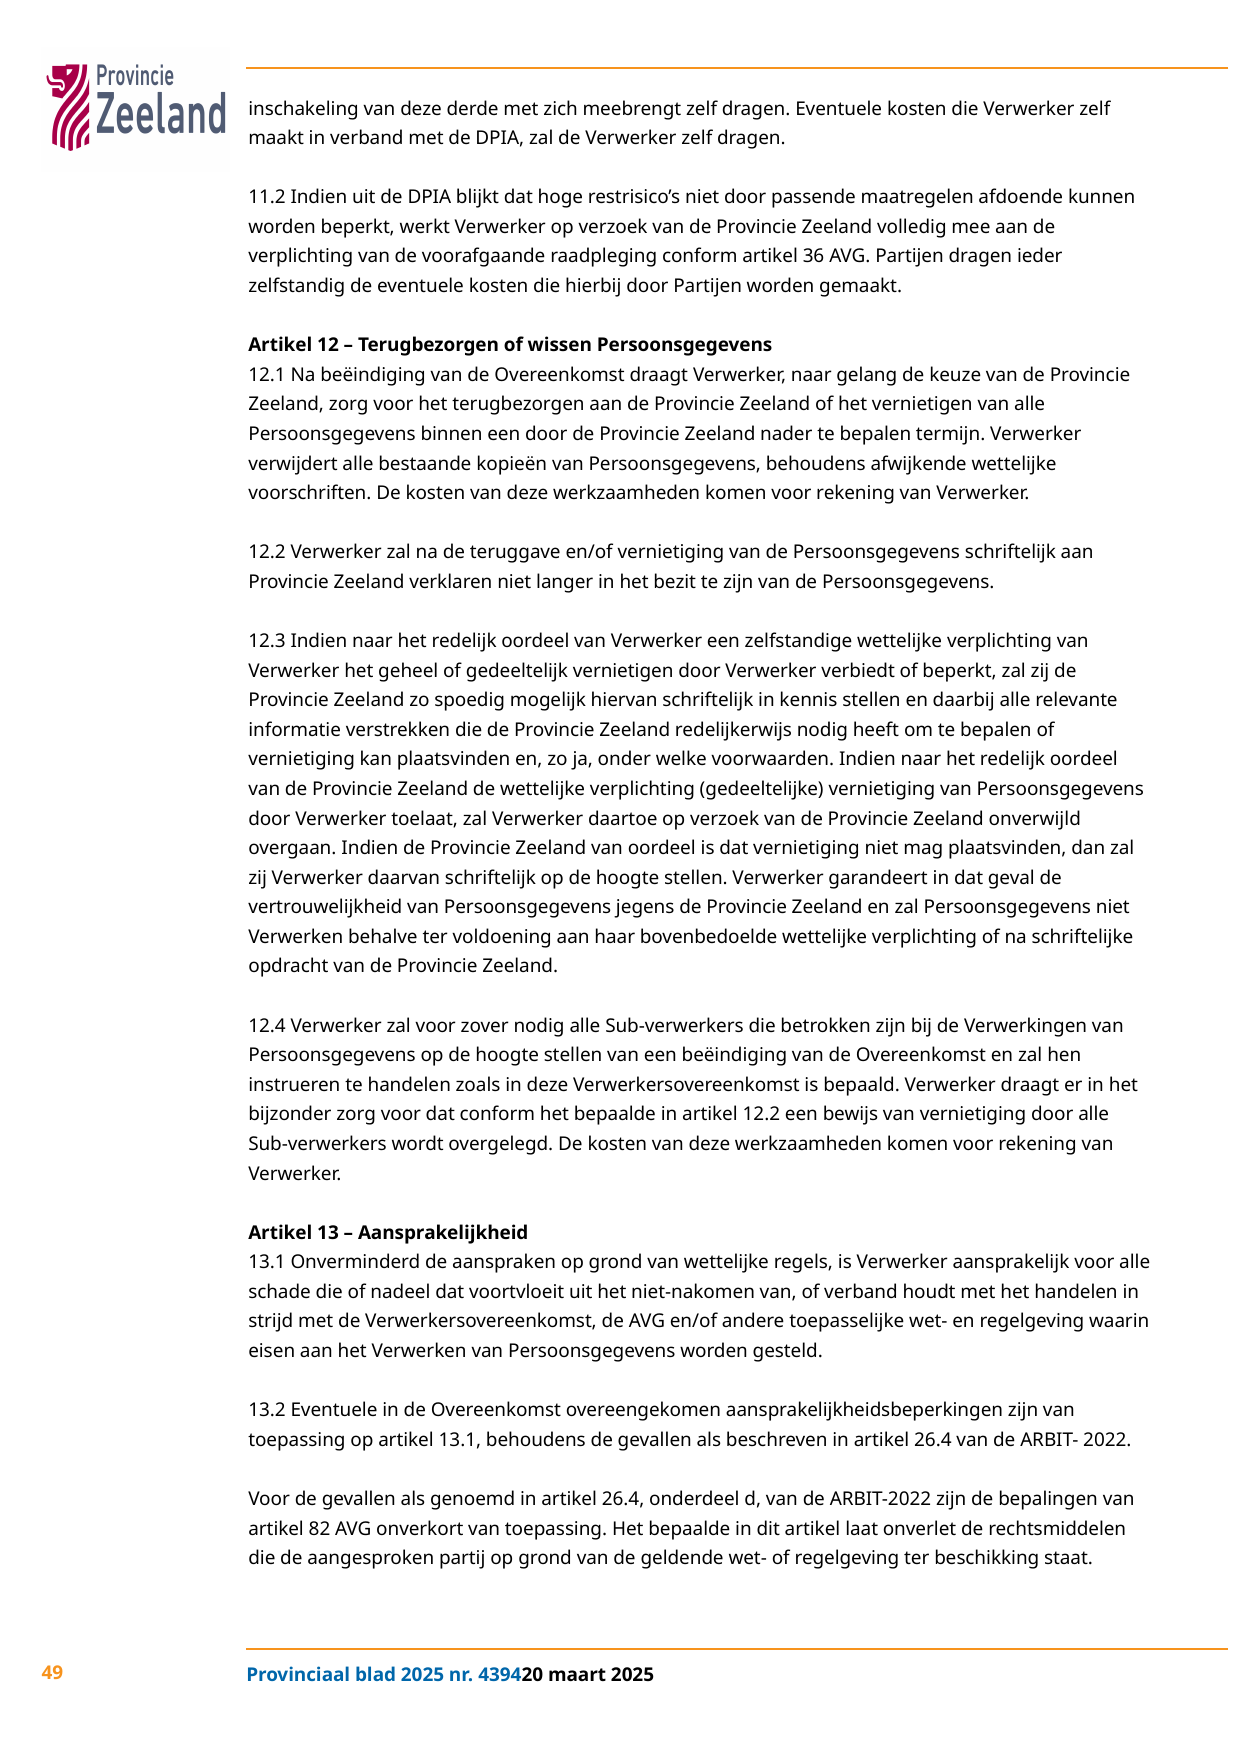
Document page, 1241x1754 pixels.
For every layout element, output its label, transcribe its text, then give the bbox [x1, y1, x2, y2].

text Voor de gevallen als genoemd in artikel 26.4, onderdeel d, van de ARBIT-2022 zijn de bepalingen van artikel 82 AVG onverkort van toepassing. Het bepaalde in dit artikel laat onverlet de rechtsmiddelen die de aangesproken partij op grond van de geldende wet- of regelgeving ter beschikking staat. [248, 1485, 1152, 1570]
text inschakeling van deze derde met zich meebrengt zelf dragen. Eventuele kosten die Verwerker zelf maakt in verband met de DPIA, zal de Verwerker zelf dragen. [248, 95, 1152, 150]
text 13.2 Eventuele in de Overeenkomst overeengekomen aansprakelijkheidsbeperkingen zijn van toepassing op artikel 13.1, behoudens de gevallen als beschreven in artikel 26.4 van de ARBIT- 2022. [248, 1396, 1152, 1452]
text Artikel 13 – Aansprakelijkheid [248, 1219, 1152, 1245]
text Artikel 12 – Terugbezorgen of wissen Persoonsgegevens [248, 331, 1152, 357]
text 12.1 Na beëindiging van de Overeenkomst draagt Verwerker, naar gelang de keuze van de Provincie Zeeland, zorg voor het terugbezorgen aan de Provincie Zeeland of het vernietigen van alle Persoonsgegevens binnen een door de Provincie Zeeland nader te bepalen termijn. Verwerker verwijdert alle bestaande kopieën van Persoonsgegevens, behoudens afwijkende wettelijke voorschriften. De kosten van deze werkzaamheden komen voor rekening van Verwerker. [248, 361, 1152, 505]
text 13.1 Onverminderd de aanspraken op grond van wettelijke regels, is Verwerker aansprakelijk voor alle schade die of nadeel dat voortvloeit uit het niet-nakomen van, of verband houdt met het handelen in strijd met de Verwerkersovereenkomst, de AVG en/of andere toepasselijke wet- en regelgeving waarin eisen aan het Verwerken van Persoonsgegevens worden gesteld. [248, 1248, 1152, 1363]
picture [41, 47, 231, 172]
text 11.2 Indien uit de DPIA blijkt dat hoge restrisico’s niet door passende maatregelen afdoende kunnen worden beperkt, werkt Verwerker op verzoek van de Provincie Zeeland volledig mee aan de verplichting van de voorafgaande raadpleging conform artikel 36 AVG. Partijen dragen ieder zelfstandig de eventuele kosten die hierbij door Partijen worden gemaakt. [248, 183, 1152, 298]
text 12.2 Verwerker zal na de teruggave en/of vernietiging van de Persoonsgegevens schriftelijk aan Provincie Zeeland verklaren niet langer in het bezit te zijn van de Persoonsgegevens. [248, 538, 1152, 594]
text 12.4 Verwerker zal voor zover nodig alle Sub-verwerkers die betrokken zijn bij de Verwerkingen van Persoonsgegevens op de hoogte stellen van een beëindiging van de Overeenkomst en zal hen instrueren te handelen zoals in deze Verwerkersovereenkomst is bepaald. Verwerker draagt er in het bijzonder zorg voor dat conform het bepaalde in artikel 12.2 een bewijs van vernietiging door alle Sub-verwerkers wordt overgelegd. De kosten van deze werkzaamheden komen voor rekening van Verwerker. [248, 1012, 1152, 1186]
text 12.3 Indien naar het redelijk oordeel van Verwerker een zelfstandige wettelijke verplichting van Verwerker het geheel of gedeeltelijk vernietigen door Verwerker verbiedt of beperkt, zal zij de Provincie Zeeland zo spoedig mogelijk hiervan schriftelijk in kennis stellen en daarbij alle relevante informatie verstrekken die de Provincie Zeeland redelijkerwijs nodig heeft om te bepalen of vernietiging kan plaatsvinden en, zo ja, onder welke voorwaarden. Indien naar het redelijk oordeel van de Provincie Zeeland de wettelijke verplichting (gedeeltelijke) vernietiging van Persoonsgegevens door Verwerker toelaat, zal Verwerker daartoe op verzoek van de Provincie Zeeland onverwijld overgaan. Indien de Provincie Zeeland van oordeel is dat vernietiging niet mag plaatsvinden, dan zal zij Verwerker daarvan schriftelijk op de hoogte stellen. Verwerker garandeert in dat geval de vertrouwelijkheid van Persoonsgegevens jegens de Provincie Zeeland en zal Persoonsgegevens niet Verwerken behalve ter voldoening aan haar bovenbedoelde wettelijke verplichting of na schriftelijke opdracht van de Provincie Zeeland. [248, 627, 1152, 978]
